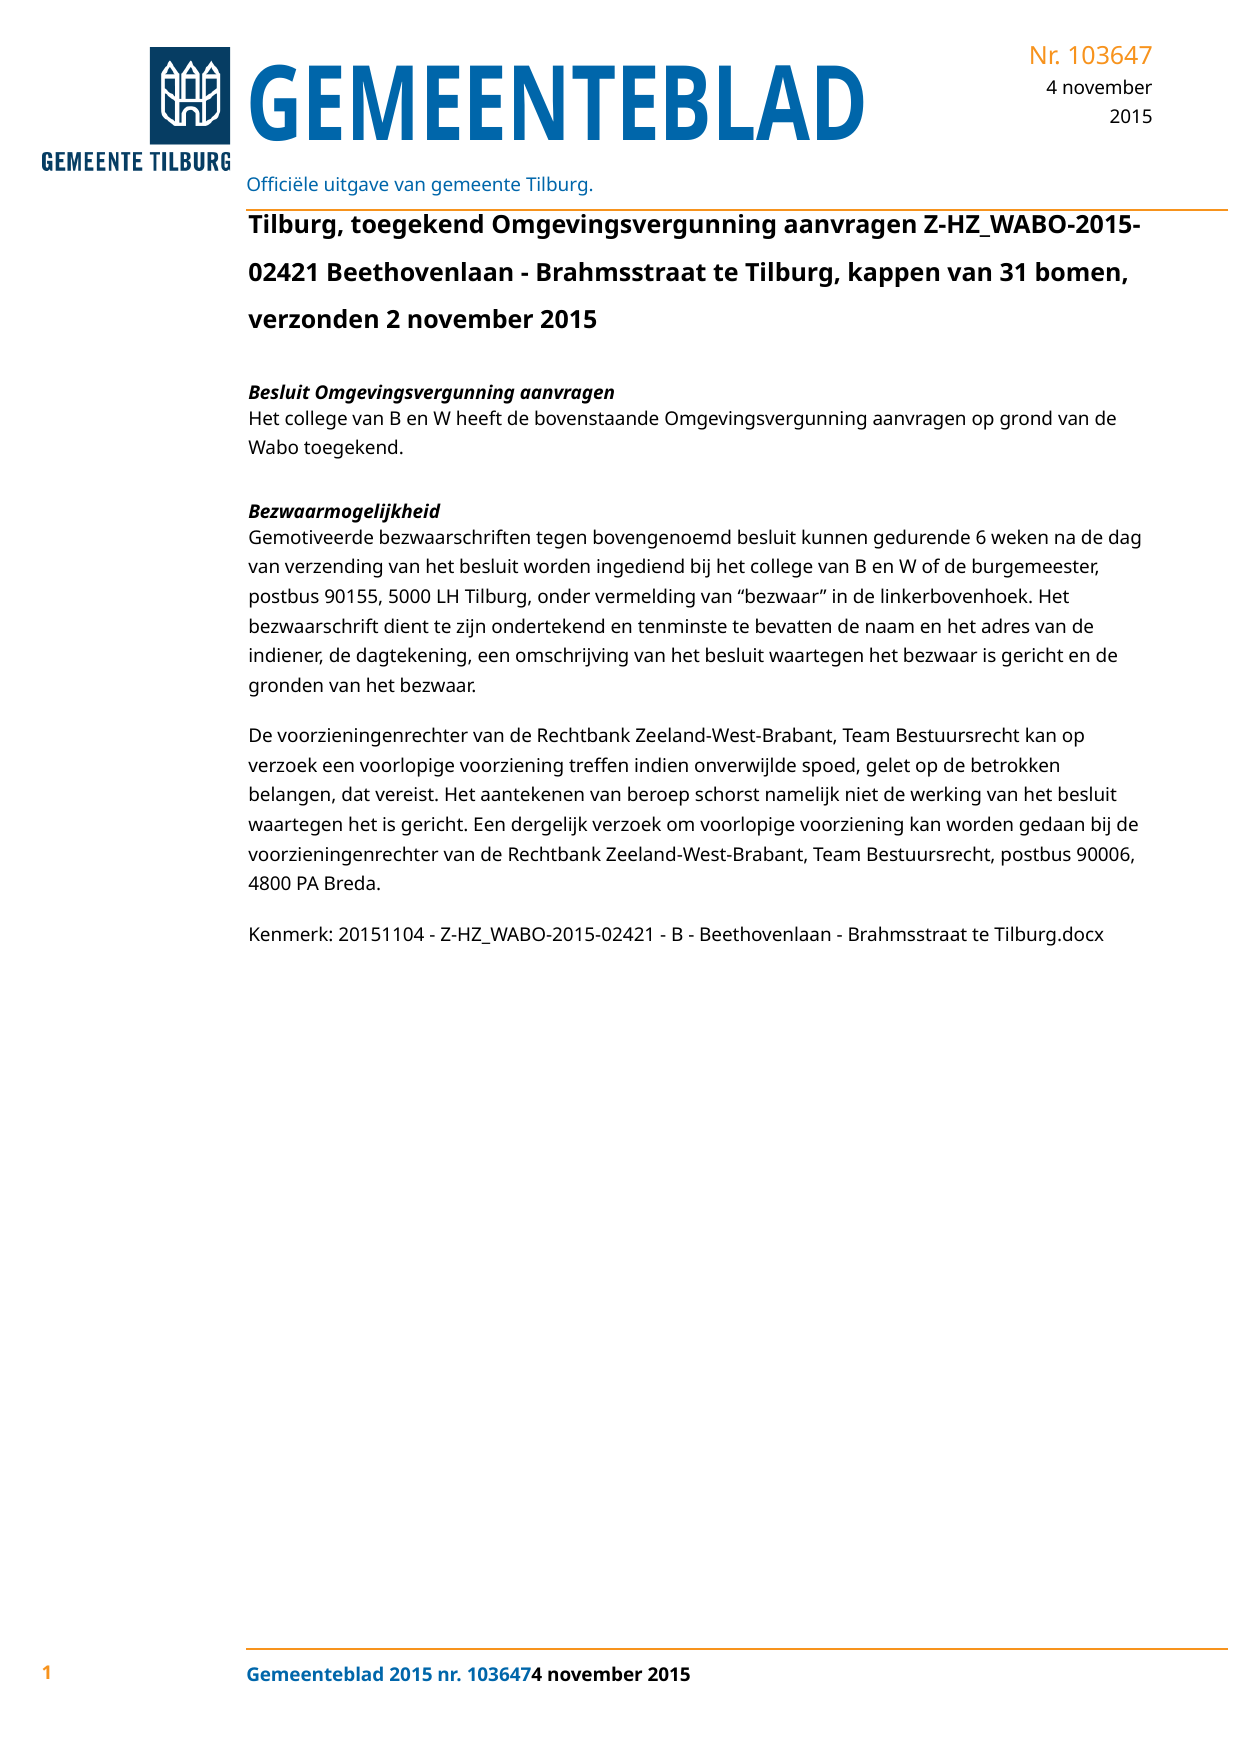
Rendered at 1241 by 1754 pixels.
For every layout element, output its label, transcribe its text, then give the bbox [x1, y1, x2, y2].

picture [41, 47, 231, 172]
text Besluit Omgevingsvergunning aanvragen [248, 379, 1152, 405]
text Gemotiveerde bezwaarschriften tegen bovengenoemd besluit kunnen gedurende 6 weken na de dag van verzending van het besluit worden ingediend bij het college van B en W of de burgemeester, postbus 90155, 5000 LH Tilburg, onder vermelding van “bezwaar” in de linkerbovenhoek. Het bezwaarschrift dient te zijn ondertekend en tenminste te bevatten de naam en het adres van de indiener, de dagtekening, een omschrijving van het besluit waartegen het bezwaar is gericht en de gronden van het bezwaar. [248, 524, 1152, 698]
text Het college van B en W heeft de bovenstaande Omgevingsvergunning aanvragen op grond van de Wabo toegekend. [248, 405, 1152, 460]
text De voorzieningenrechter van de Rechtbank Zeeland-West-Brabant, Team Bestuursrecht kan op verzoek een voorlopige voorziening treffen indien onverwijlde spoed, gelet op de betrokken belangen, dat vereist. Het aantekenen van beroep schorst namelijk niet de werking van het besluit waartegen het is gericht. Een dergelijk verzoek om voorlopige voorziening kan worden gedaan bij de voorzieningenrechter van de Rechtbank Zeeland-West-Brabant, Team Bestuursrecht, postbus 90006, 4800 PA Breda. [248, 722, 1152, 896]
text Bezwaarmogelijkheid [248, 498, 1152, 524]
text Kenmerk: 20151104 - Z-HZ_WABO-2015-02421 - B - Beethovenlaan - Brahmsstraat te Tilburg.docx [248, 921, 1152, 946]
text Tilburg, toegekend Omgevingsvergunning aanvragen Z-HZ_WABO-2015-02421 Beethovenlaan - Brahmsstraat te Tilburg, kappen van 31 bomen, verzonden 2 november 2015 [248, 211, 1152, 336]
